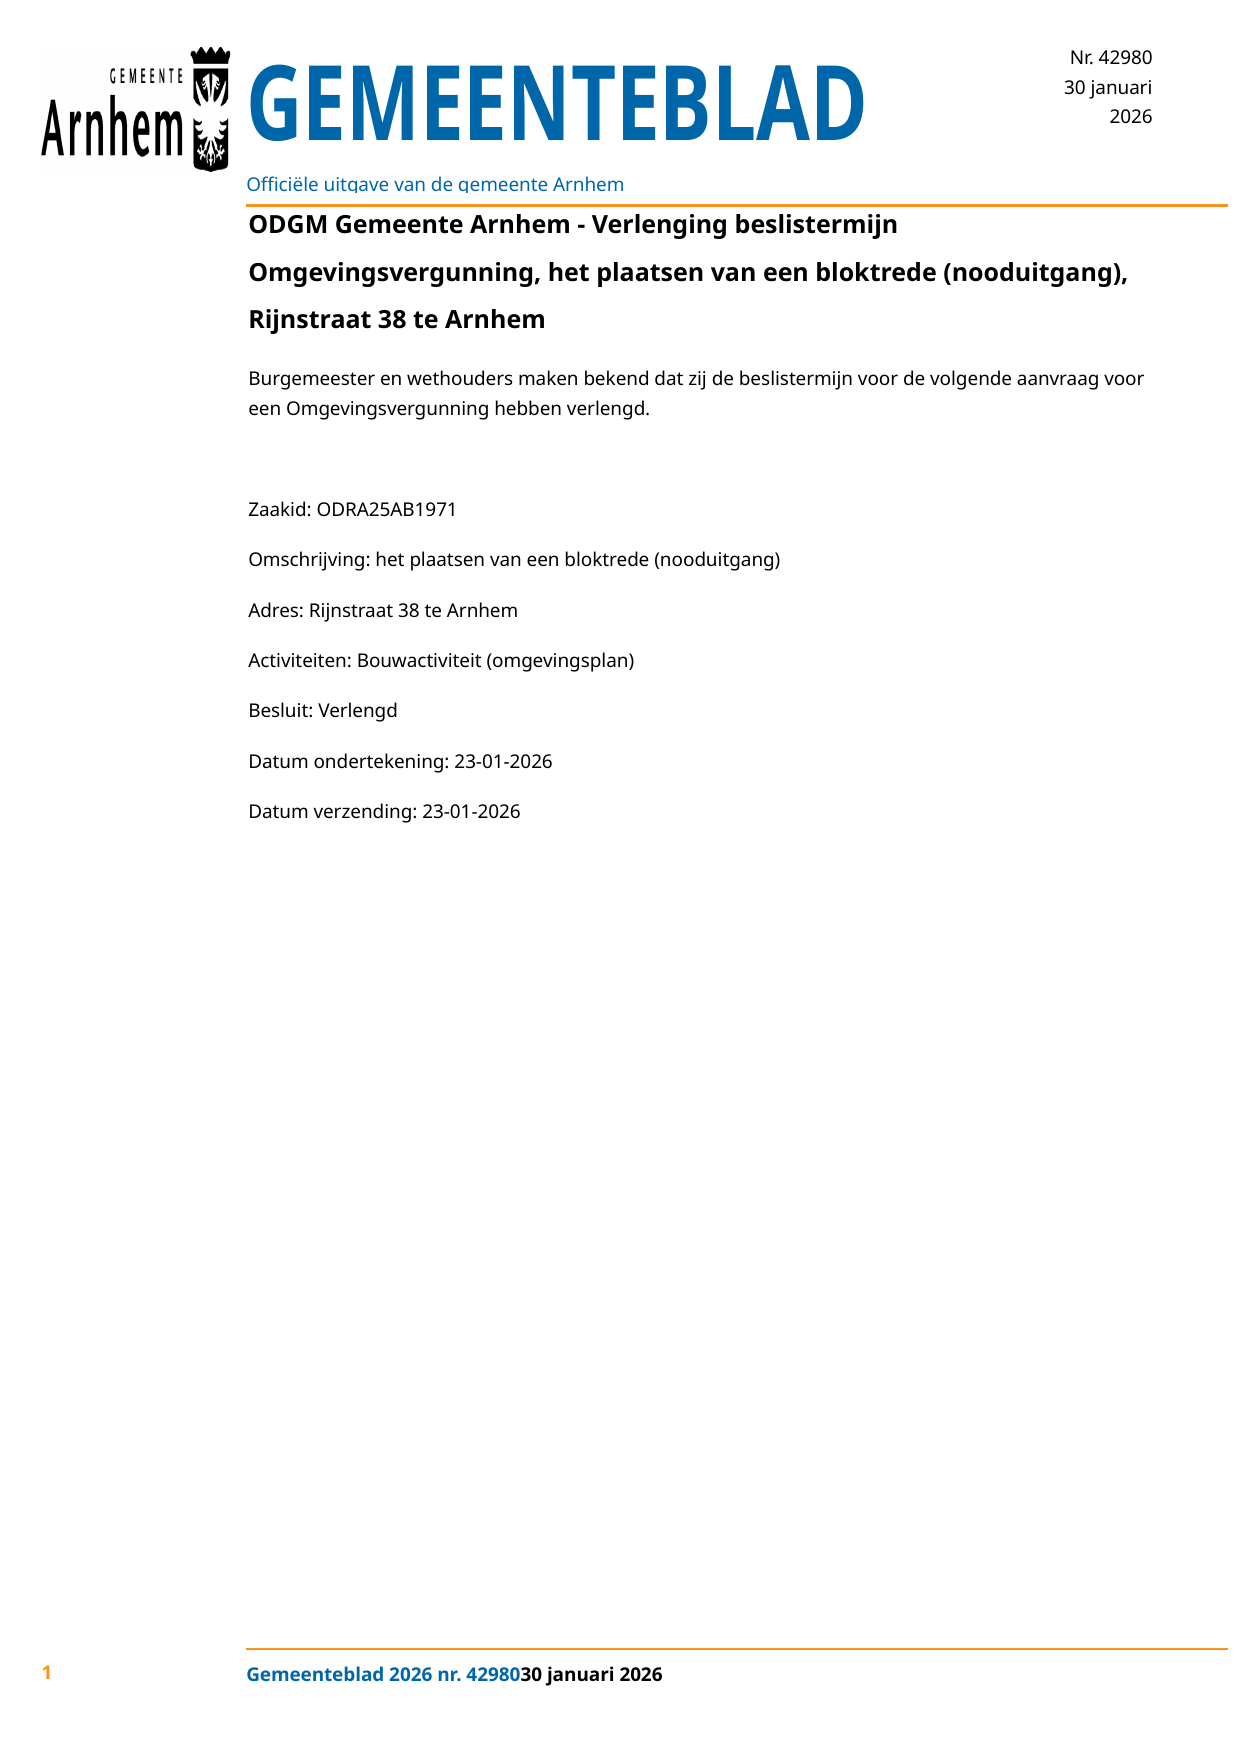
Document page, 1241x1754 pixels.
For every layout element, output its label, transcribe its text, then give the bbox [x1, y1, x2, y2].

text Omschrijving: het plaatsen van een bloktrede (nooduitgang) [248, 546, 1152, 572]
text Burgemeester en wethouders maken bekend dat zij de beslistermijn voor de volgende aanvraag voor een Omgevingsvergunning hebben verlengd. [248, 366, 1152, 421]
text Besluit: Verlengd [248, 698, 1152, 723]
text ODGM Gemeente Arnhem - Verlenging beslistermijn Omgevingsvergunning, het plaatsen van een bloktrede (nooduitgang), Rijnstraat 38 te Arnhem [248, 207, 1152, 336]
text Datum ondertekening: 23-01-2026 [248, 748, 1152, 774]
text Zaakid: ODRA25AB1971 [248, 496, 1152, 522]
text Adres: Rijnstraat 38 te Arnhem [248, 597, 1152, 622]
text Activiteiten: Bouwactiviteit (omgevingsplan) [248, 647, 1152, 673]
picture [41, 47, 231, 172]
text Datum verzending: 23-01-2026 [248, 798, 1152, 824]
